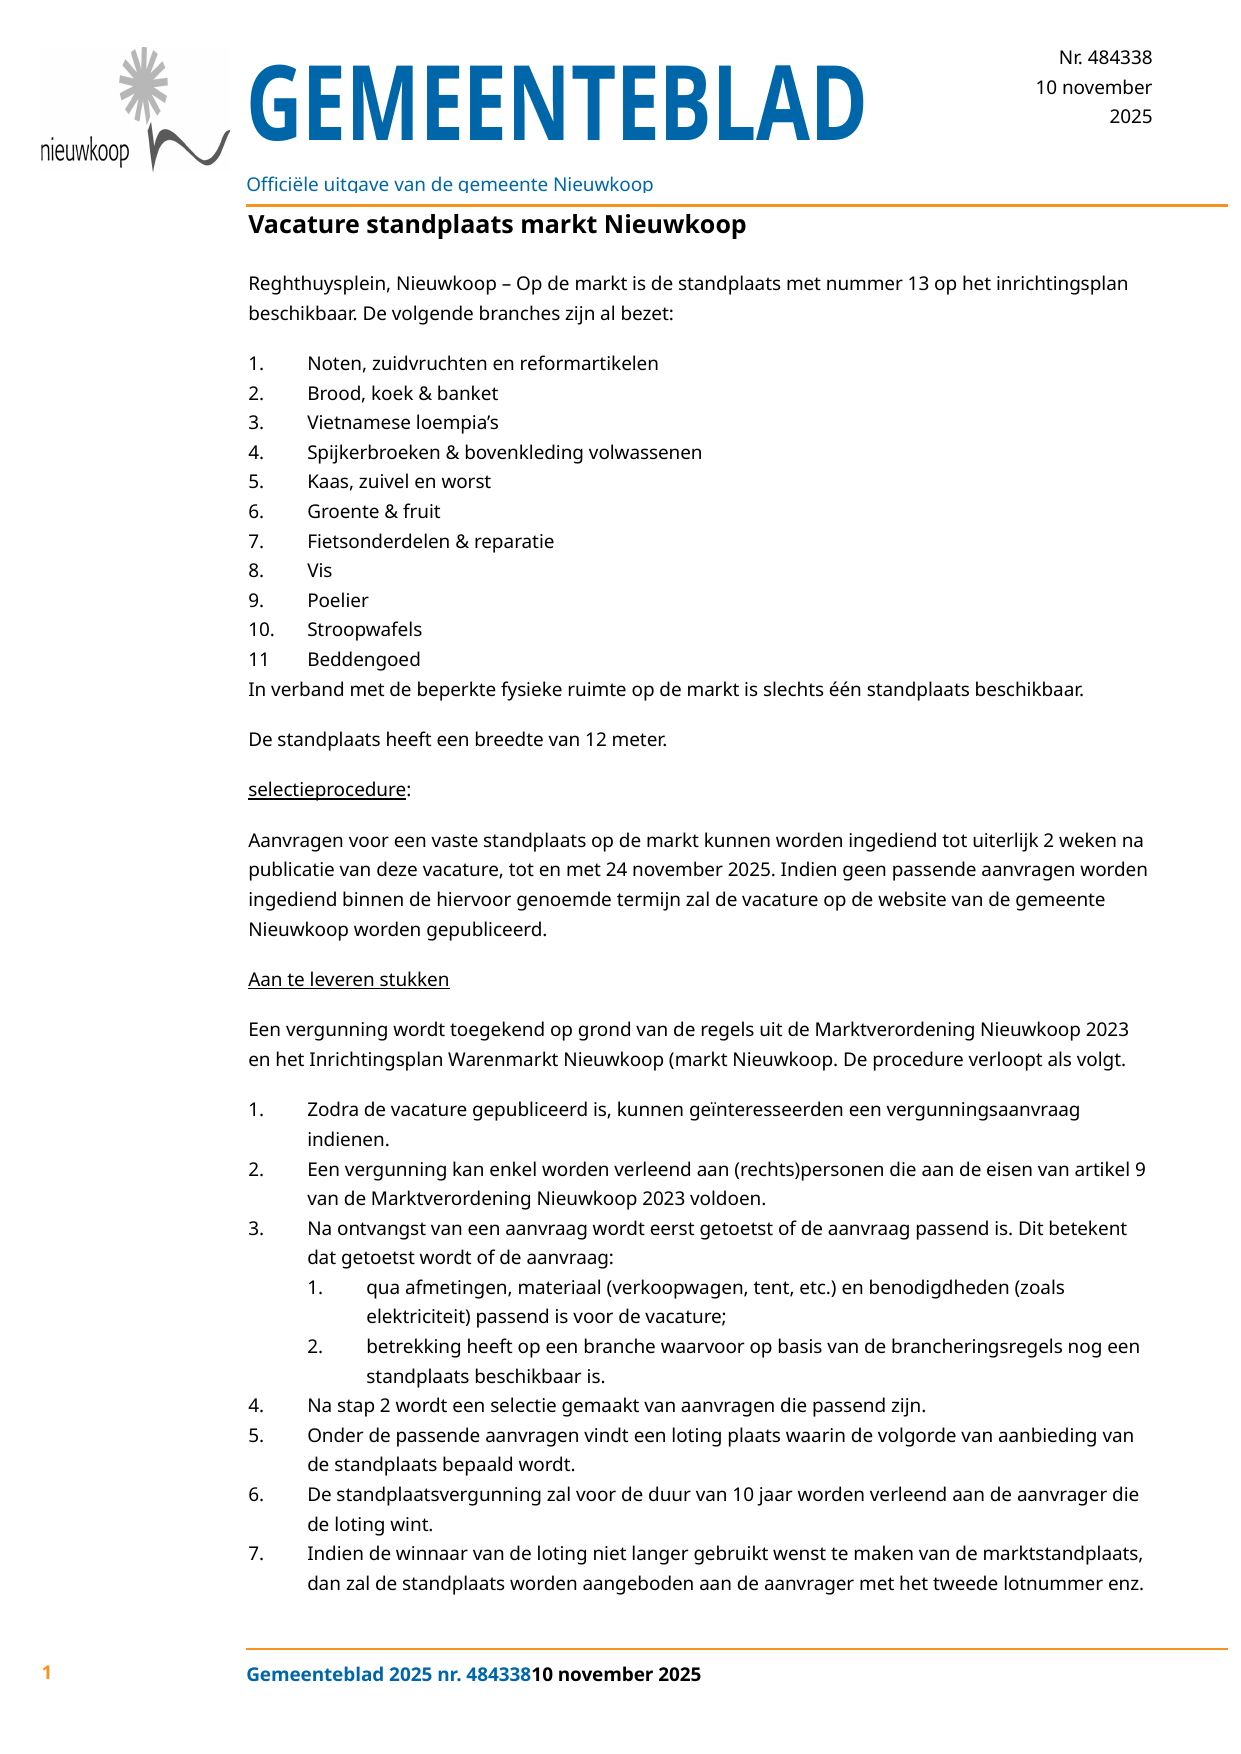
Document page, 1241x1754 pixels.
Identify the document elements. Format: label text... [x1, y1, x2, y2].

list Fietsonderdelen & reparatie [248, 528, 1152, 553]
list Brood, koek & banket [248, 380, 1152, 406]
text selectieprocedure: [248, 777, 1152, 802]
list Zodra de vacature gepubliceerd is, kunnen geïnteresseerden een vergunningsaanvraag indienen. [248, 1097, 1152, 1152]
list Na ontvangst van een aanvraag wordt eerst getoetst of de aanvraag passend is. Dit betekent dat getoetst wordt of de aanvraag: [248, 1215, 1152, 1270]
list Vis [248, 557, 1152, 583]
text Vacature standplaats markt Nieuwkoop [248, 207, 1152, 241]
list Indien de winnaar van de loting niet langer gebruikt wenst te maken van de marktstandplaats, dan zal de standplaats worden aangeboden aan de aanvrager met het tweede lotnummer enz. [248, 1540, 1152, 1596]
list Stroopwafels [248, 617, 1152, 642]
list Beddengoed [248, 646, 1152, 672]
text In verband met de beperkte fysieke ruimte op de markt is slechts één standplaats beschikbaar. [248, 676, 1152, 701]
text Reghthuysplein, Nieuwkoop – Op de markt is de standplaats met nummer 13 op het inrichtingsplan beschikbaar. De volgende branches zijn al bezet: [248, 270, 1152, 326]
picture [41, 47, 231, 172]
list De standplaatsvergunning zal voor de duur van 10 jaar worden verleend aan de aanvrager die de loting wint. [248, 1481, 1152, 1536]
text Een vergunning wordt toegekend op grond van de regels uit de Marktverordening Nieuwkoop 2023 en het Inrichtingsplan Warenmarkt Nieuwkoop (markt Nieuwkoop. De procedure verloopt als volgt. [248, 1017, 1152, 1072]
list Na stap 2 wordt een selectie gemaakt van aanvragen die passend zijn. [248, 1392, 1152, 1418]
list betrekking heeft op een branche waarvoor op basis van de brancheringsregels nog een standplaats beschikbaar is. [307, 1333, 1152, 1388]
list Onder de passende aanvragen vindt een loting plaats waarin de volgorde van aanbieding van de standplaats bepaald wordt. [248, 1422, 1152, 1477]
list Vietnamese loempia’s [248, 409, 1152, 435]
list Spijkerbroeken & bovenkleding volwassenen [248, 439, 1152, 465]
list qua afmetingen, materiaal (verkoopwagen, tent, etc.) en benodigdheden (zoals elektriciteit) passend is voor de vacature; [307, 1274, 1152, 1329]
list Een vergunning kan enkel worden verleend aan (rechts)personen die aan de eisen van artikel 9 van de Marktverordening Nieuwkoop 2023 voldoen. [248, 1156, 1152, 1211]
text Aan te leveren stukken [248, 966, 1152, 992]
list Noten, zuidvruchten en reformartikelen [248, 350, 1152, 376]
text Aanvragen voor een vaste standplaats op de markt kunnen worden ingediend tot uiterlijk 2 weken na publicatie van deze vacature, tot en met 24 november 2025. Indien geen passende aanvragen worden ingediend binnen de hiervoor genoemde termijn zal de vacature op de website van de gemeente Nieuwkoop worden gepubliceerd. [248, 827, 1152, 941]
list Kaas, zuivel en worst [248, 469, 1152, 494]
list Poelier [248, 587, 1152, 613]
text De standplaats heeft een breedte van 12 meter. [248, 726, 1152, 752]
list Groente & fruit [248, 498, 1152, 524]
